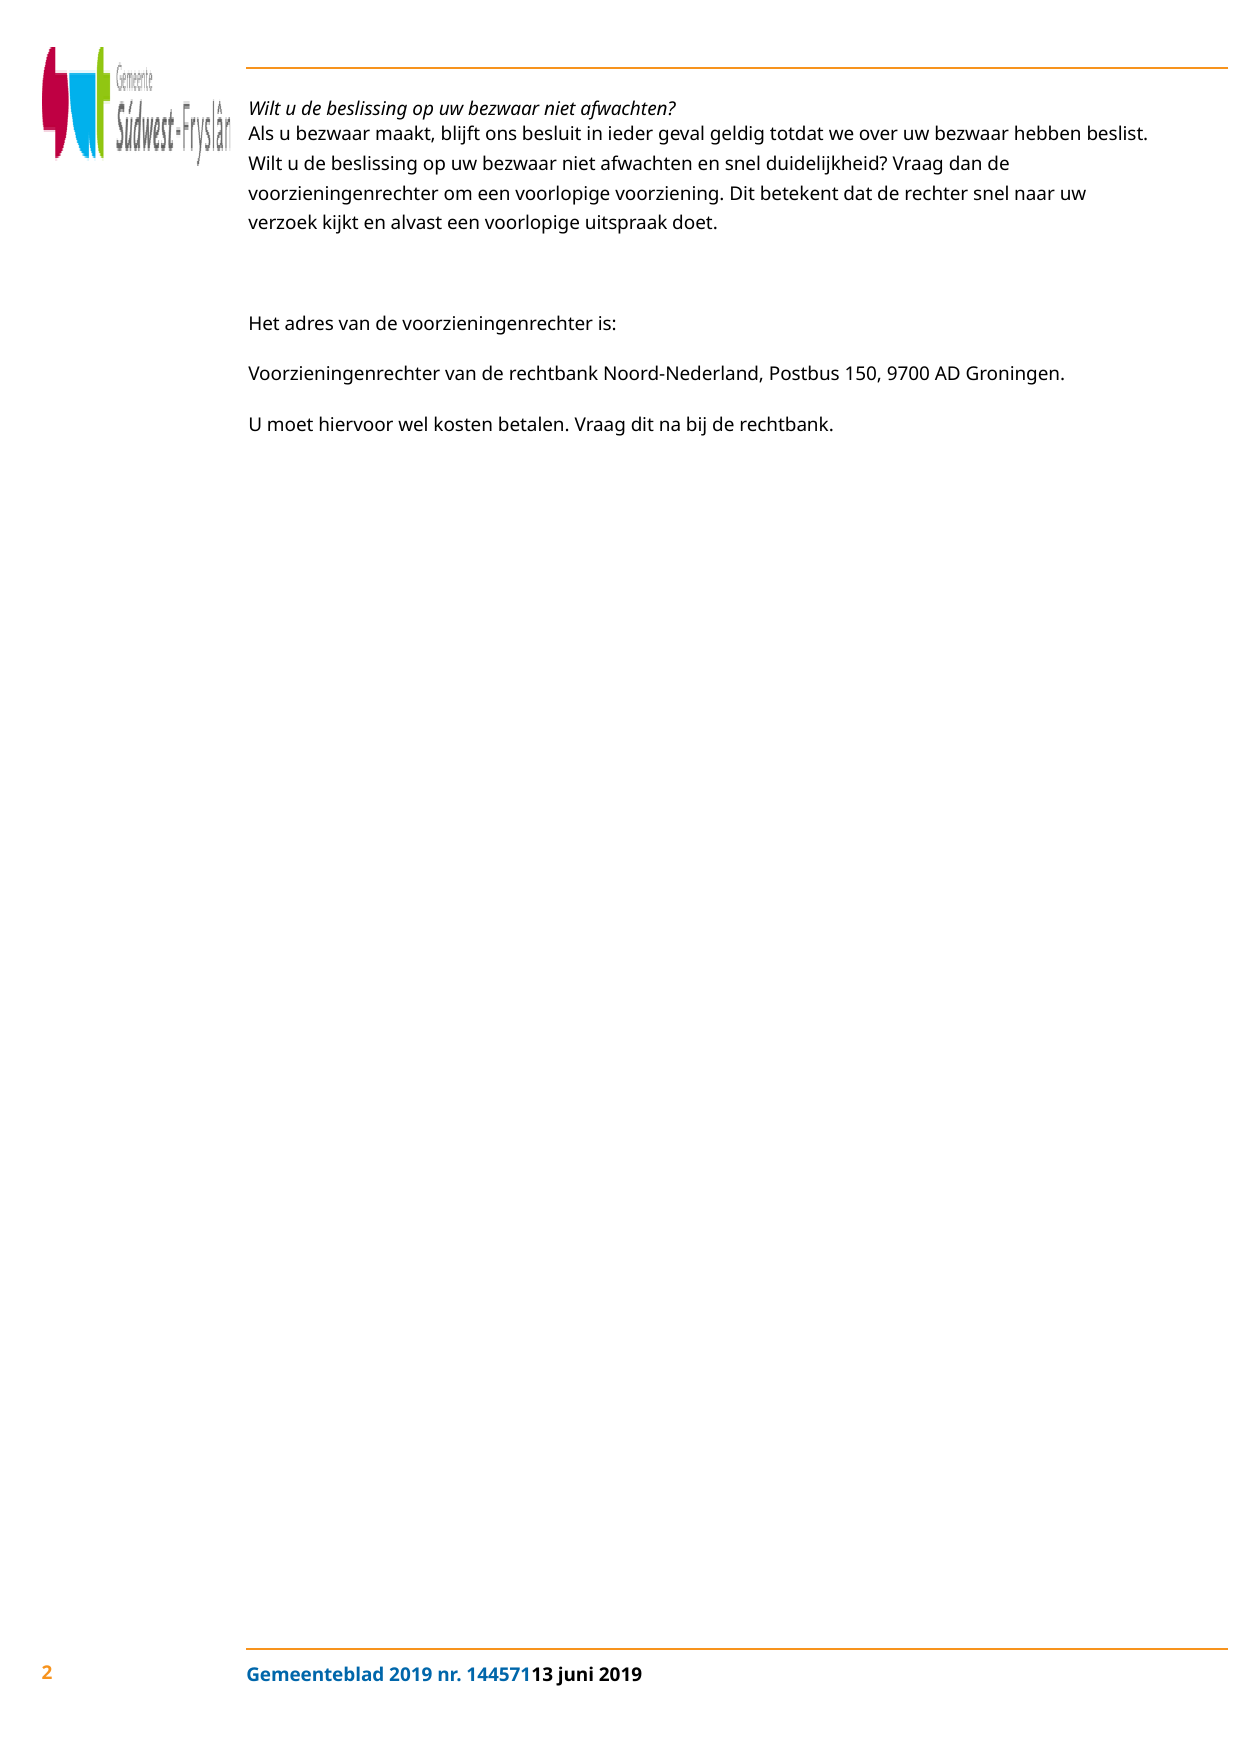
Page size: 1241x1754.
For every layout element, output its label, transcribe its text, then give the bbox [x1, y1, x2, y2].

text U moet hiervoor wel kosten betalen. Vraag dit na bij de rechtbank. [248, 411, 1152, 437]
text Wilt u de beslissing op uw bezwaar niet afwachten? [248, 95, 1152, 121]
picture [41, 47, 231, 172]
text Als u bezwaar maakt, blijft ons besluit in ieder geval geldig totdat we over uw bezwaar hebben beslist. Wilt u de beslissing op uw bezwaar niet afwachten en snel duidelijkheid? Vraag dan de voorzieningenrechter om een voorlopige voorziening. Dit betekent dat de rechter snel naar uw verzoek kijkt en alvast een voorlopige uitspraak doet. [248, 121, 1152, 235]
text Voorzieningenrechter van de rechtbank Noord-Nederland, Postbus 150, 9700 AD Groningen. [248, 361, 1152, 386]
text Het adres van de voorzieningenrechter is: [248, 310, 1152, 336]
